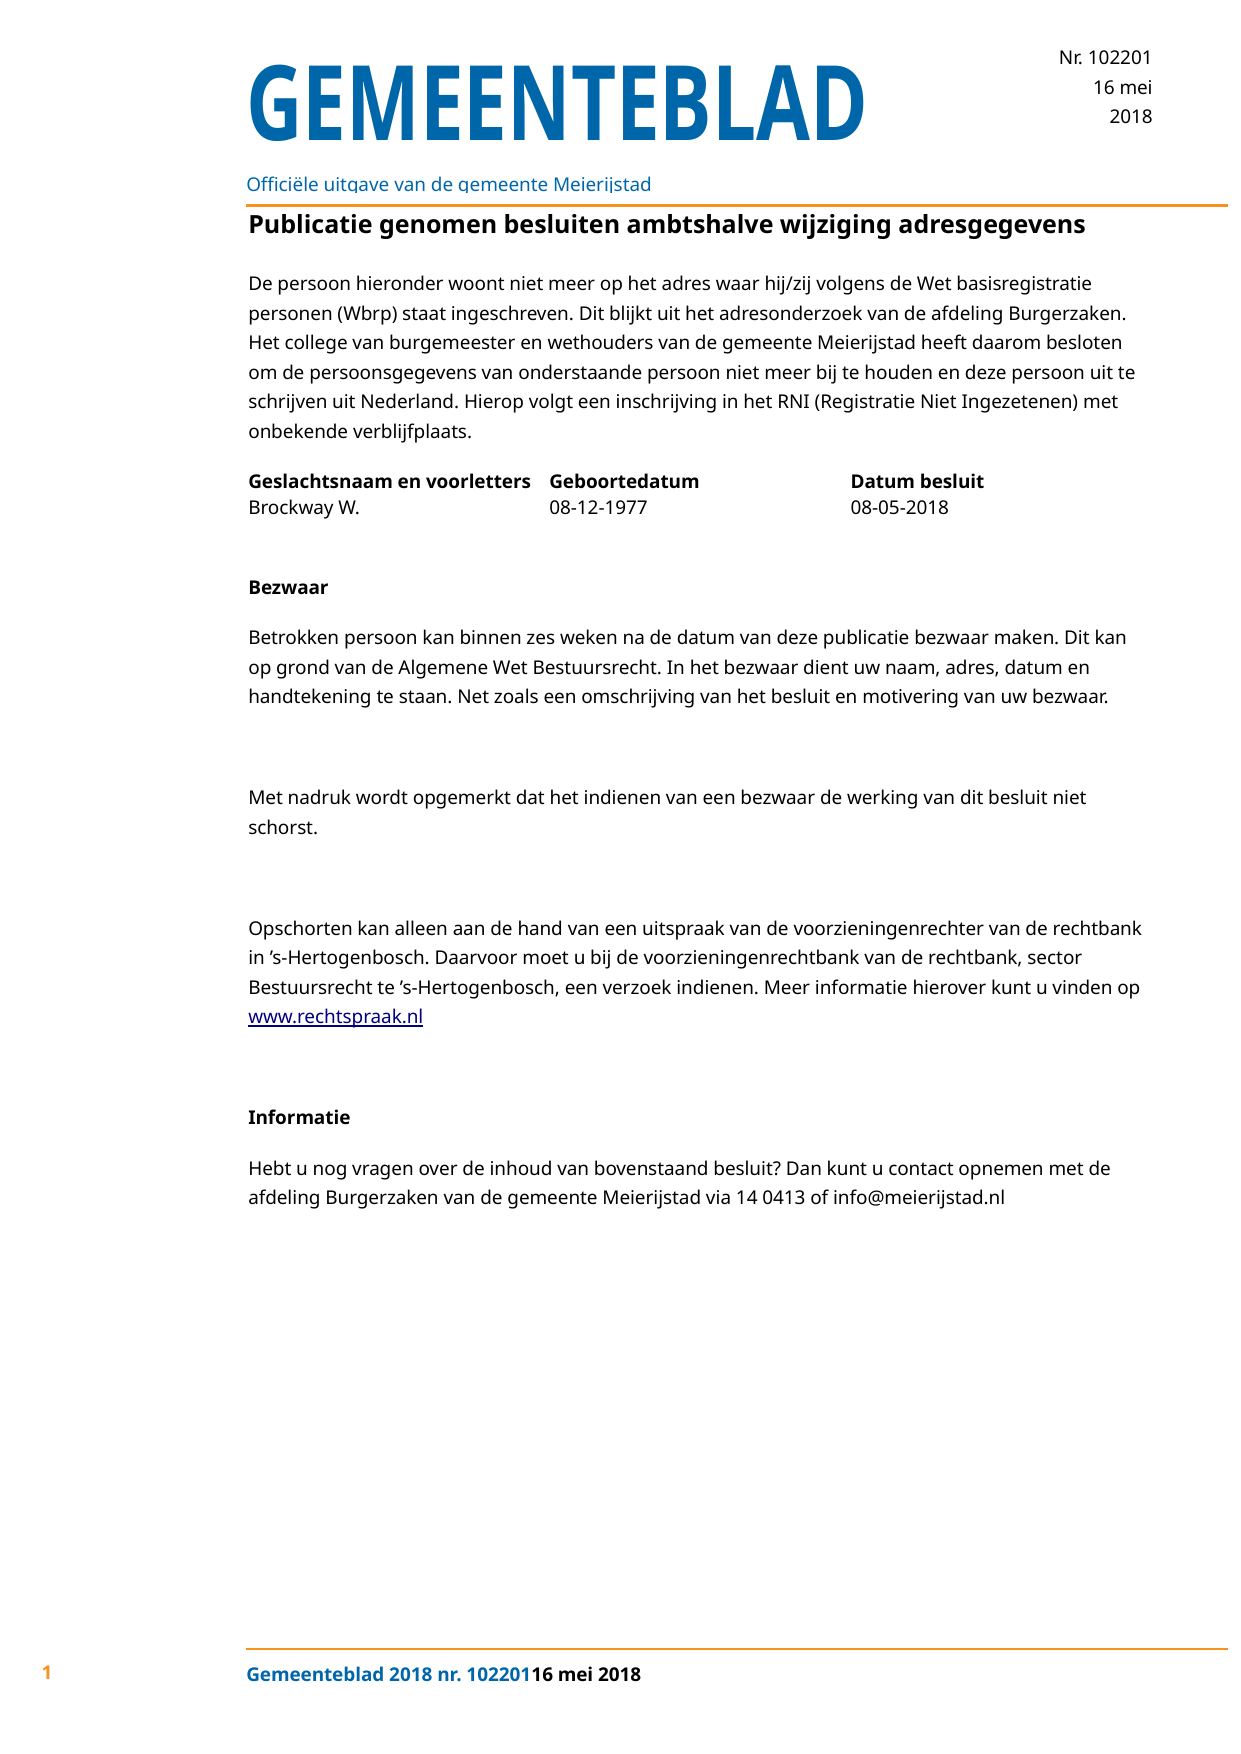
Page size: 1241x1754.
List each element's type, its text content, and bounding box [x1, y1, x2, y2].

table_cell 08-12-1977 [549, 495, 850, 520]
text Bezwaar [248, 574, 1152, 599]
table_cell Brockway W. [248, 495, 549, 520]
table_header Datum besluit [850, 469, 1152, 494]
table_header Geboortedatum [549, 469, 850, 494]
text De persoon hieronder woont niet meer op het adres waar hij/zij volgens de Wet basisregistratie personen (Wbrp) staat ingeschreven. Dit blijkt uit het adresonderzoek van de afdeling Burgerzaken. Het college van burgemeester en wethouders van de gemeente Meierijstad heeft daarom besloten om de persoonsgegevens van onderstaande persoon niet meer bij te houden en deze persoon uit te schrijven uit Nederland. Hierop volgt een inschrijving in het RNI (Registratie Niet Ingezetenen) met onbekende verblijfplaats. [248, 270, 1152, 444]
text Opschorten kan alleen aan de hand van een uitspraak van de voorzieningenrechter van de rechtbank in ’s-Hertogenbosch. Daarvoor moet u bij de voorzieningenrechtbank van de rechtbank, sector Bestuursrecht te ’s-Hertogenbosch, een verzoek indienen. Meer informatie hierover kunt u vinden op www.rechtspraak.nl [248, 915, 1152, 1029]
table_header Geslachtsnaam en voorletters [248, 469, 549, 494]
text Betrokken persoon kan binnen zes weken na de datum van deze publicatie bezwaar maken. Dit kan op grond van de Algemene Wet Bestuursrecht. In het bezwaar dient uw naam, adres, datum en handtekening te staan. Net zoals een omschrijving van het besluit en motivering van uw bezwaar. [248, 624, 1152, 709]
text Informatie [248, 1104, 1152, 1130]
table_cell 08-05-2018 [850, 495, 1152, 520]
text Hebt u nog vragen over de inhoud van bovenstaand besluit? Dan kunt u contact opnemen met de afdeling Burgerzaken van de gemeente Meierijstad via 14 0413 of info@meierijstad.nl [248, 1155, 1152, 1210]
text Publicatie genomen besluiten ambtshalve wijziging adresgegevens [248, 207, 1152, 241]
text Met nadruk wordt opgemerkt dat het indienen van een bezwaar de werking van dit besluit niet schorst. [248, 784, 1152, 839]
picture [41, 47, 231, 172]
